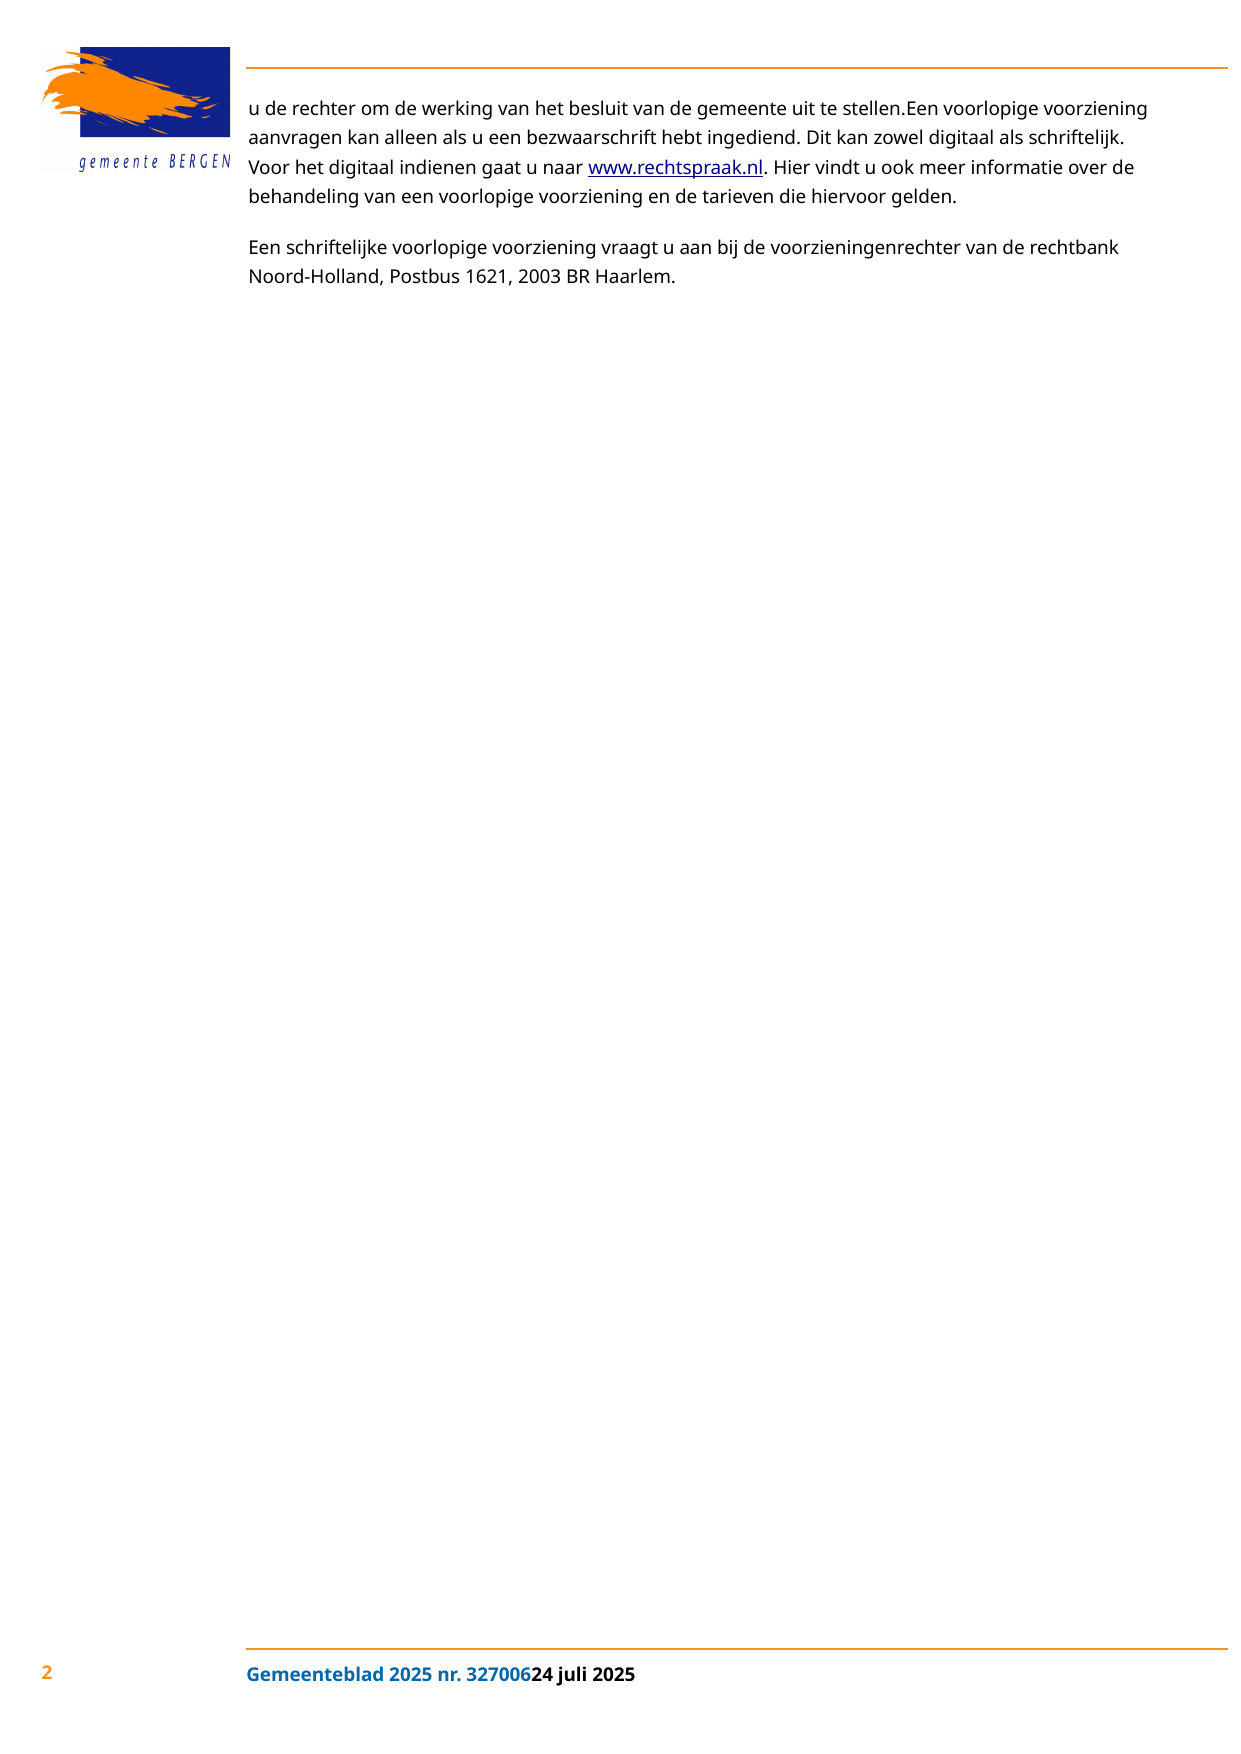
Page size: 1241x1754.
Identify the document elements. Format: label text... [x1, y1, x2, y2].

text u de rechter om de werking van het besluit van de gemeente uit te stellen.Een voorlopige voorziening aanvragen kan alleen als u een bezwaarschrift hebt ingediend. Dit kan zowel digitaal als schriftelijk. Voor het digitaal indienen gaat u naar www.rechtspraak.nl. Hier vindt u ook meer informatie over de behandeling van een voorlopige voorziening en de tarieven die hiervoor gelden. [248, 95, 1152, 209]
picture [41, 47, 231, 172]
text Een schriftelijke voorlopige voorziening vraagt u aan bij de voorzieningenrechter van de rechtbank Noord-Holland, Postbus 1621, 2003 BR Haarlem. [248, 234, 1152, 289]
